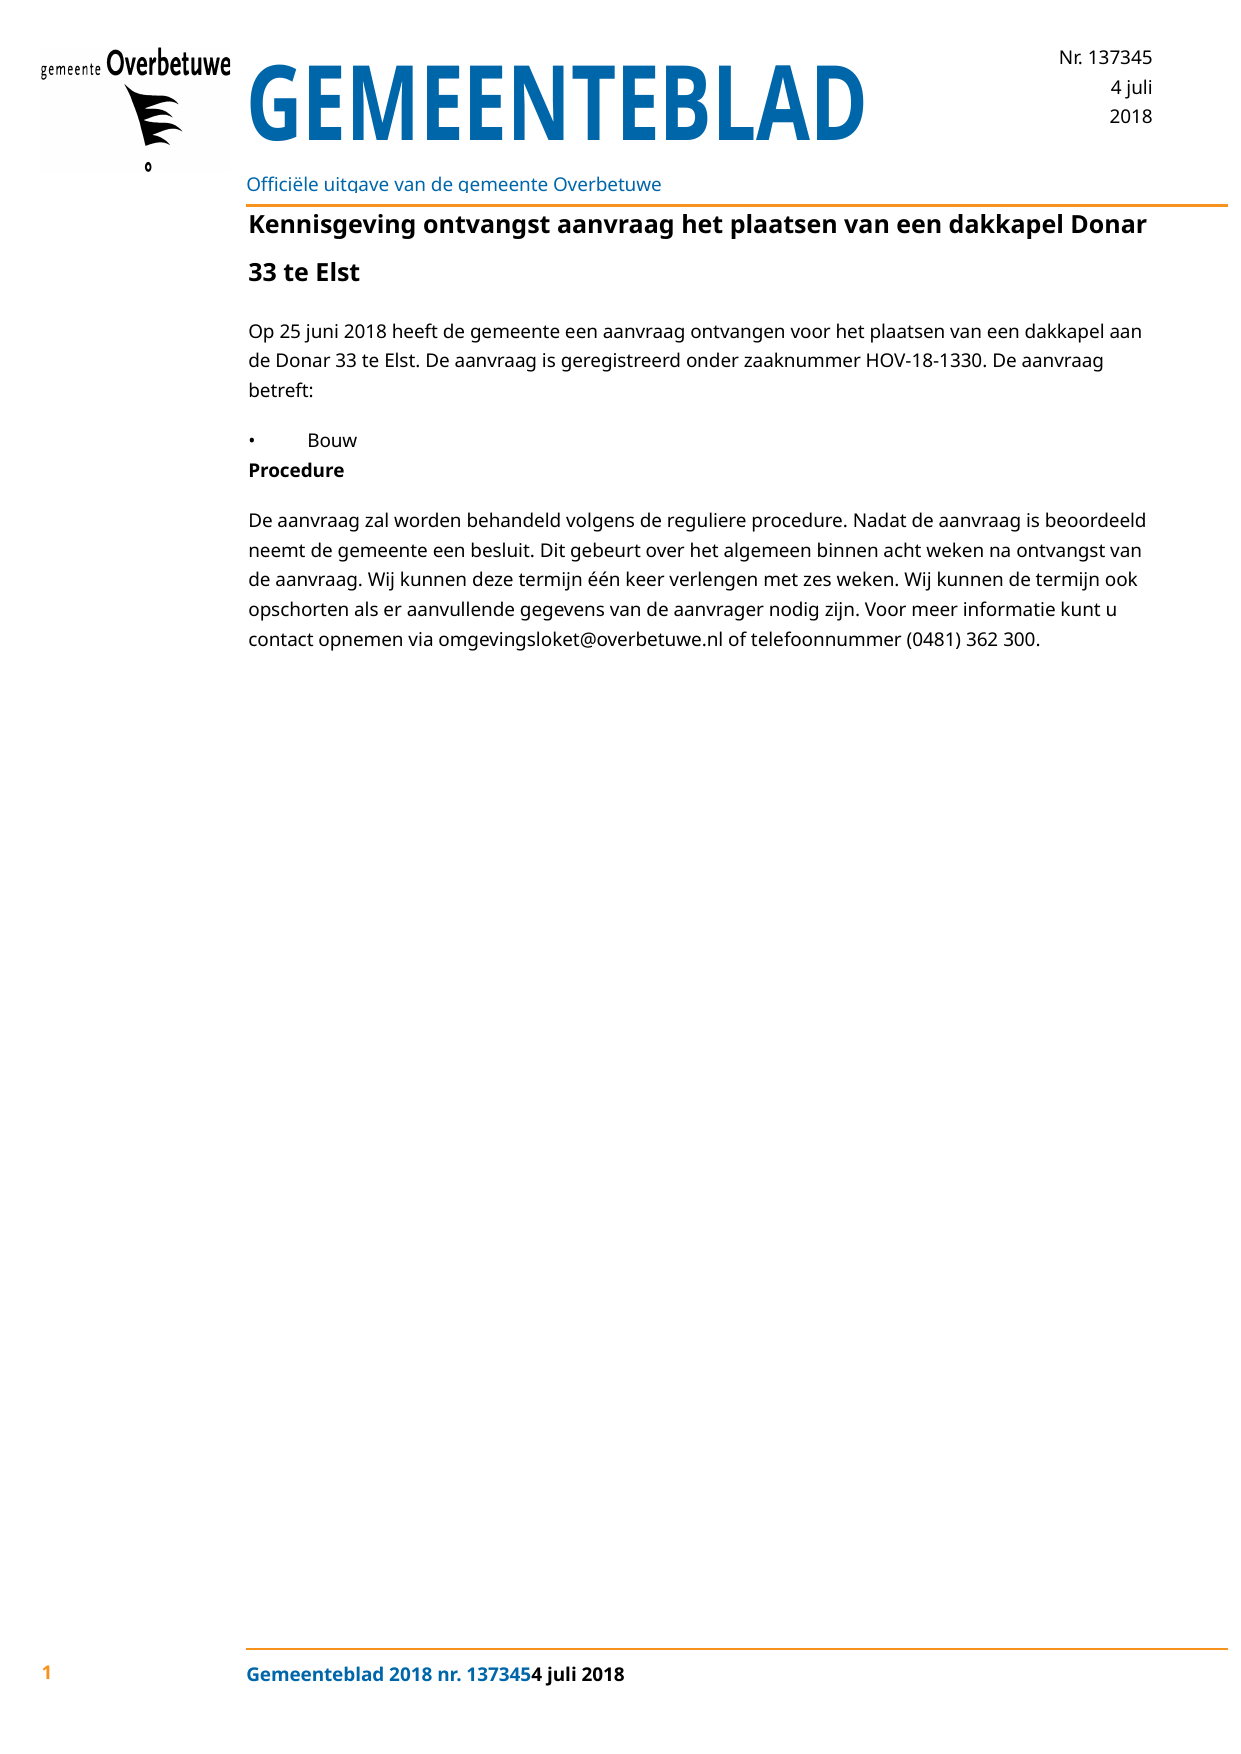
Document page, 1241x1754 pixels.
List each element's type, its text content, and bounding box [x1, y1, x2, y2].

list Bouw [248, 427, 1152, 453]
text De aanvraag zal worden behandeld volgens de reguliere procedure. Nadat de aanvraag is beoordeeld neemt de gemeente een besluit. Dit gebeurt over het algemeen binnen acht weken na ontvangst van de aanvraag. Wij kunnen deze termijn één keer verlengen met zes weken. Wij kunnen de termijn ook opschorten als er aanvullende gegevens van de aanvrager nodig zijn. Voor meer informatie kunt u contact opnemen via omgevingsloket@overbetuwe.nl of telefoonnummer (0481) 362 300. [248, 507, 1152, 652]
text Kennisgeving ontvangst aanvraag het plaatsen van een dakkapel Donar 33 te Elst [248, 207, 1152, 288]
text Op 25 juni 2018 heeft de gemeente een aanvraag ontvangen voor het plaatsen van een dakkapel aan de Donar 33 te Elst. De aanvraag is geregistreerd onder zaaknummer HOV-18-1330. De aanvraag betreft: [248, 318, 1152, 403]
picture [41, 47, 231, 172]
text Procedure [248, 457, 1152, 483]
